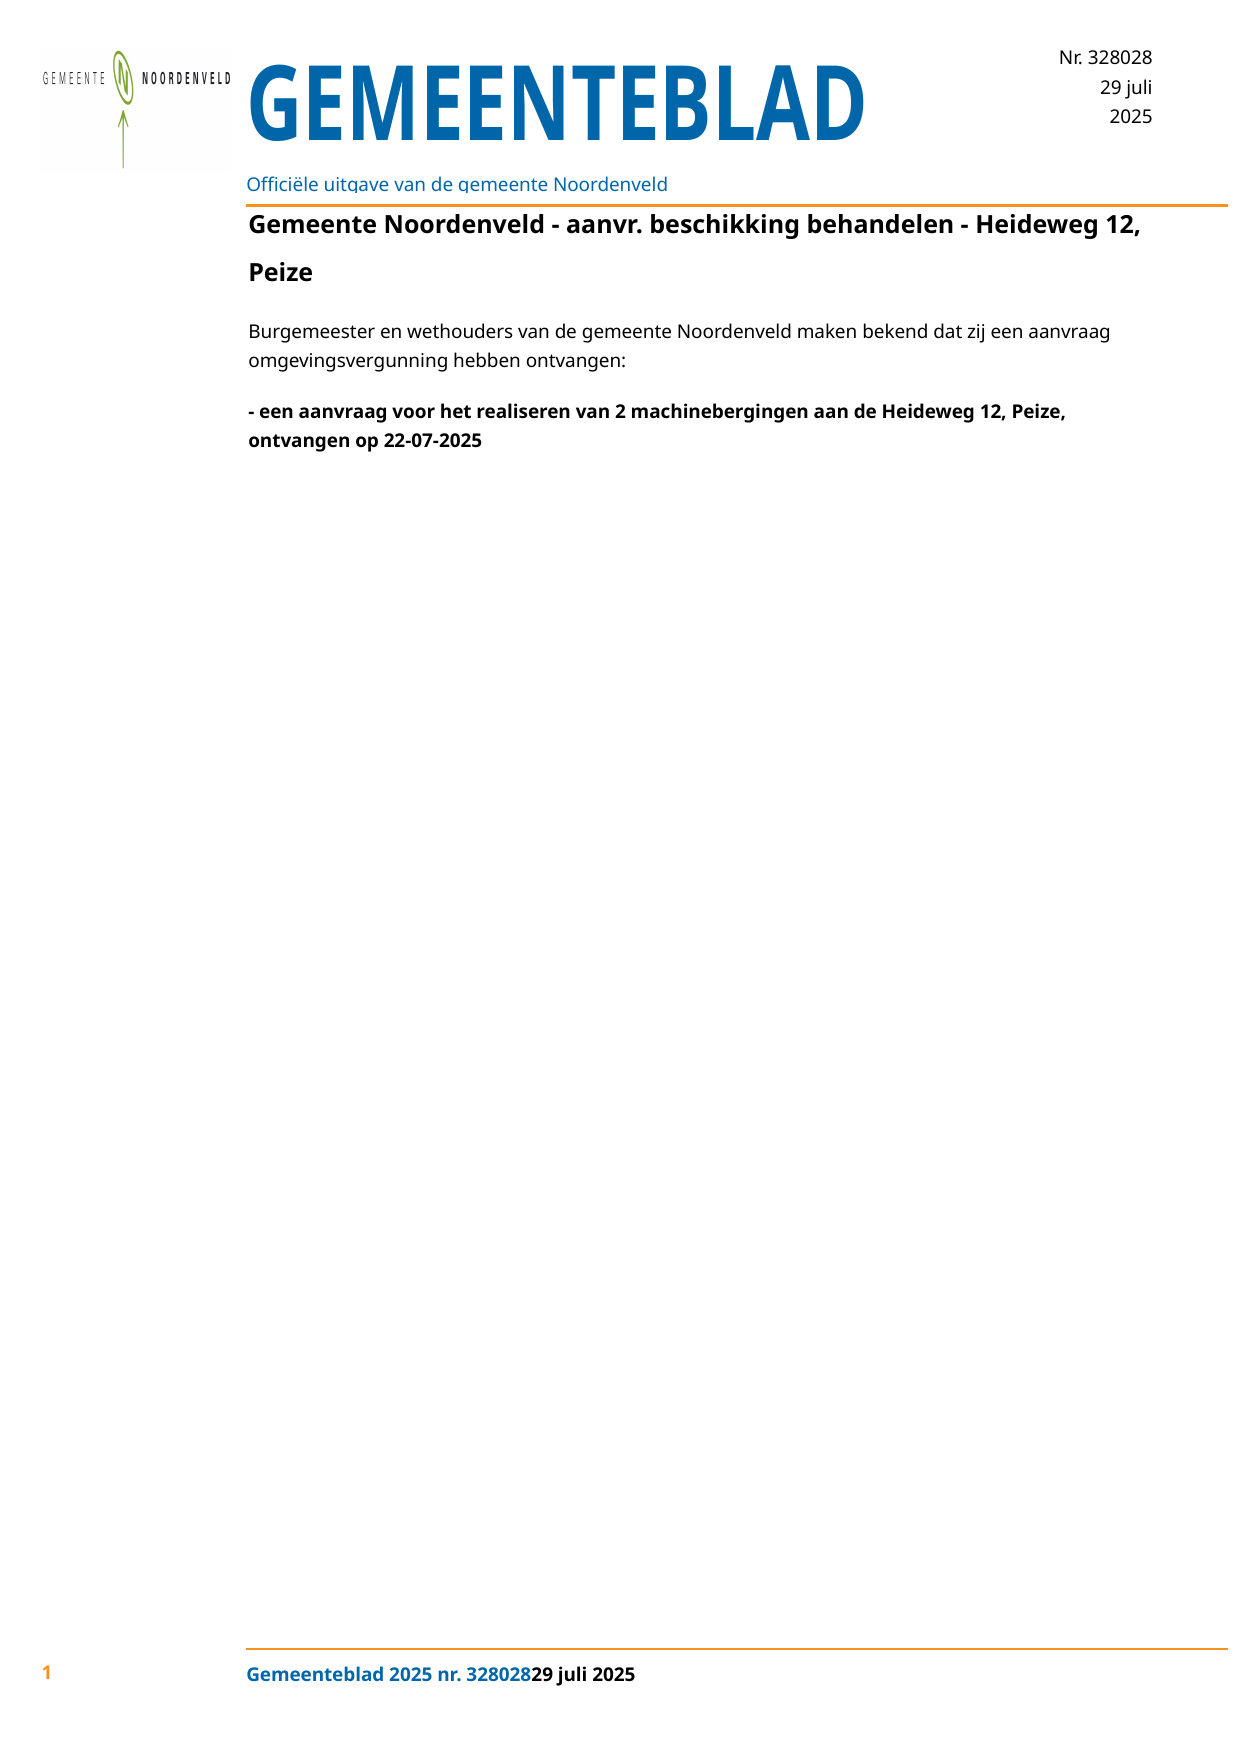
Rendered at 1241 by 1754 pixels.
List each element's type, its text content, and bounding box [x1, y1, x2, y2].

picture [41, 47, 231, 172]
text Burgemeester en wethouders van de gemeente Noordenveld maken bekend dat zij een aanvraag omgevingsvergunning hebben ontvangen: [248, 318, 1152, 373]
text - een aanvraag voor het realiseren van 2 machinebergingen aan de Heideweg 12, Peize, ontvangen op 22-07-2025 [248, 398, 1152, 453]
text Gemeente Noordenveld - aanvr. beschikking behandelen - Heideweg 12, Peize [248, 207, 1152, 288]
